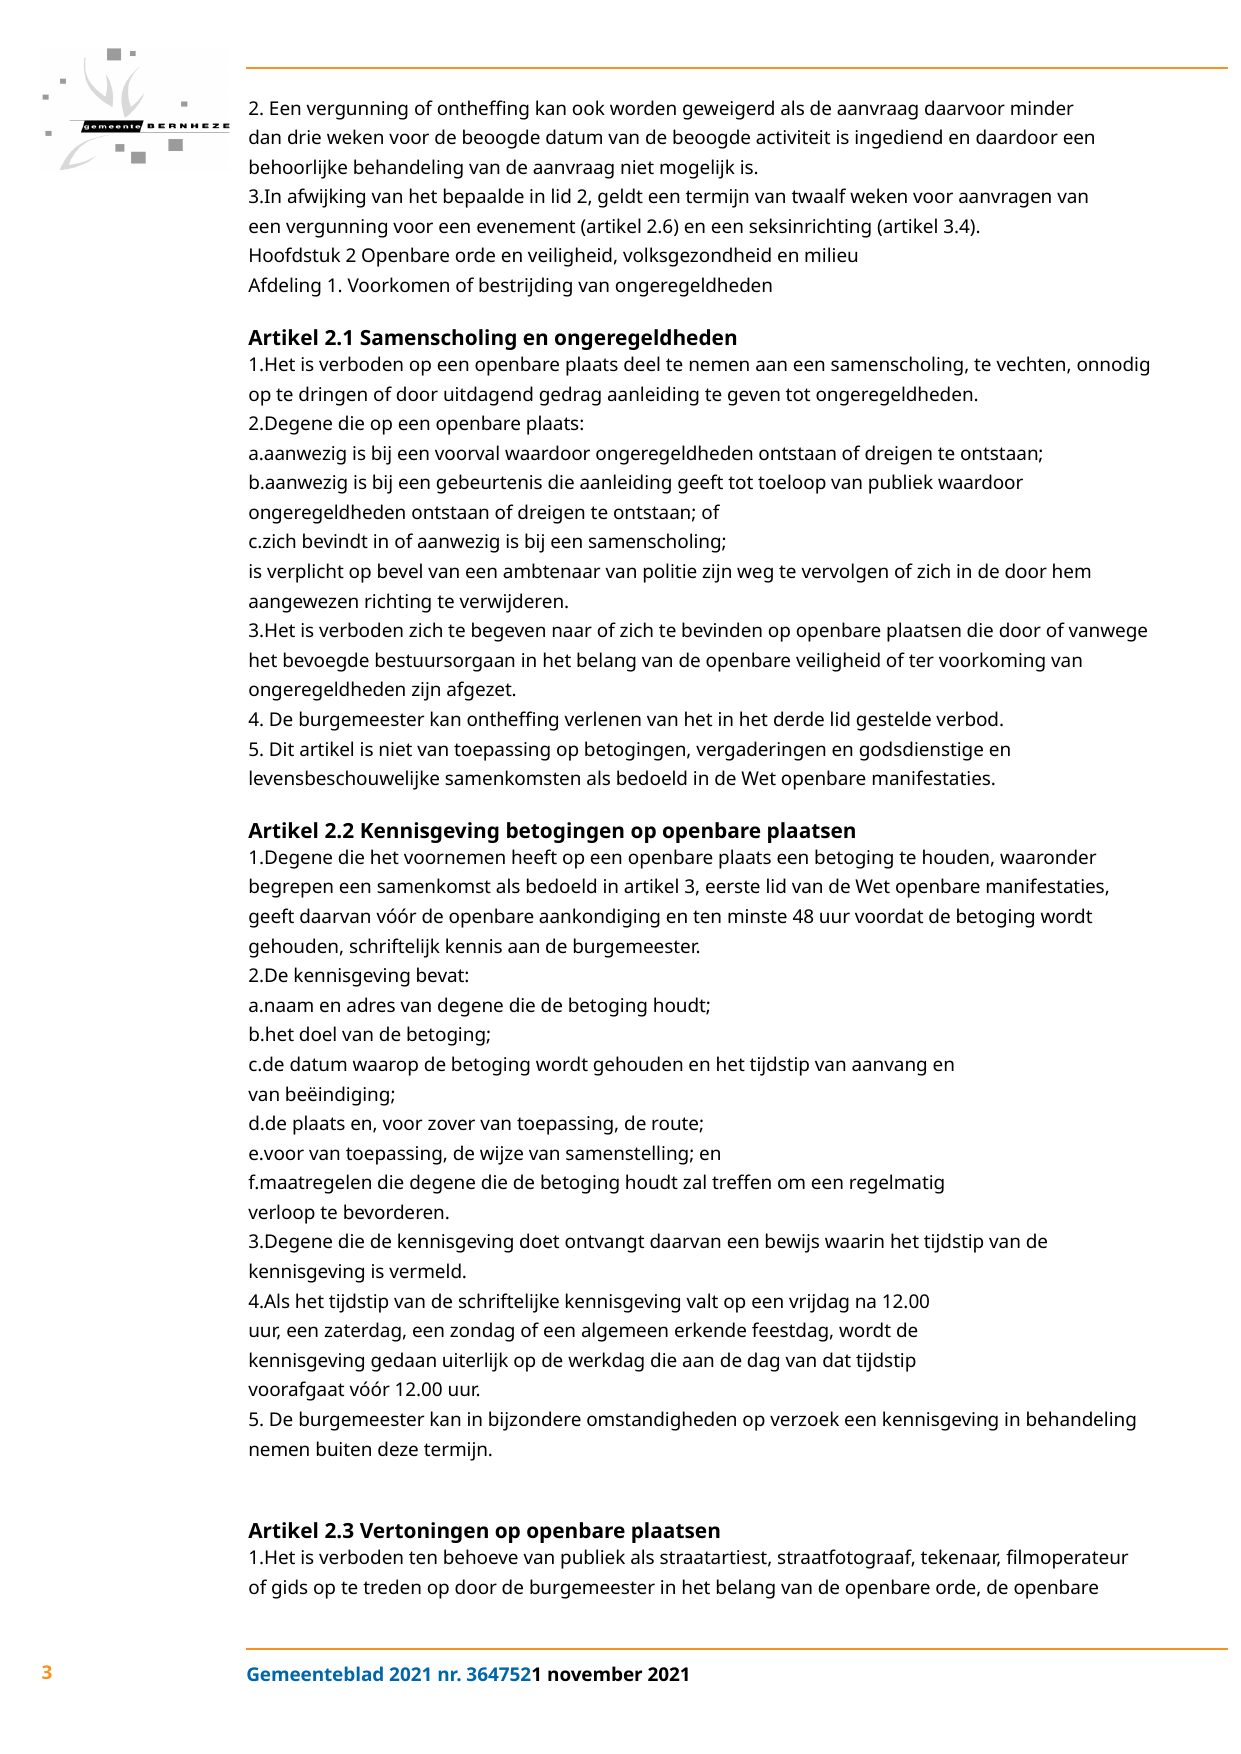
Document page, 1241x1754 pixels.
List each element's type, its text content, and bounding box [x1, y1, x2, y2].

text verloop te bevorderen. [248, 1199, 1152, 1225]
text c.zich bevindt in of aanwezig is bij een samenscholing; [248, 529, 1152, 554]
text 2. Een vergunning of ontheffing kan ook worden geweigerd als de aanvraag daarvoor minder [248, 95, 1152, 121]
text 2.Degene die op een openbare plaats: [248, 410, 1152, 436]
picture [41, 47, 231, 172]
text e.voor van toepassing, de wijze van samenstelling; en [248, 1140, 1152, 1166]
text 1.Het is verboden op een openbare plaats deel te nemen aan een samenscholing, te vechten, onnodig op te dringen of door uitdagend gedrag aanleiding te geven tot ongeregeldheden. [248, 351, 1152, 406]
text Artikel 2.2 Kennisgeving betogingen op openbare plaatsen [248, 816, 1152, 844]
text f.maatregelen die degene die de betoging houdt zal treffen om een regelmatig [248, 1169, 1152, 1195]
text Afdeling 1. Voorkomen of bestrijding van ongeregeldheden [248, 272, 1152, 298]
text 2.De kennisgeving bevat: [248, 962, 1152, 988]
text 4. De burgemeester kan ontheffing verlenen van het in het derde lid gestelde verbod. [248, 706, 1152, 732]
text c.de datum waarop de betoging wordt gehouden en het tijdstip van aanvang en [248, 1051, 1152, 1077]
text 1.Het is verboden ten behoeve van publiek als straatartiest, straatfotograaf, tekenaar, filmoperateur of gids op te treden op door de burgemeester in het belang van de openbare orde, de openbare [248, 1544, 1152, 1599]
text is verplicht op bevel van een ambtenaar van politie zijn weg te vervolgen of zich in de door hem aangewezen richting te verwijderen. [248, 558, 1152, 613]
text Artikel 2.3 Vertoningen op openbare plaatsen [248, 1516, 1152, 1544]
text 3.Het is verboden zich te begeven naar of zich te bevinden op openbare plaatsen die door of vanwege het bevoegde bestuursorgaan in het belang van de openbare veiligheid of ter voorkoming van ongeregeldheden zijn afgezet. [248, 617, 1152, 702]
text a.aanwezig is bij een voorval waardoor ongeregeldheden ontstaan of dreigen te ontstaan; [248, 440, 1152, 466]
text dan drie weken voor de beoogde datum van de beoogde activiteit is ingediend en daardoor een behoorlijke behandeling van de aanvraag niet mogelijk is. [248, 124, 1152, 180]
text voorafgaat vóór 12.00 uur. [248, 1377, 1152, 1402]
text uur, een zaterdag, een zondag of een algemeen erkende feestdag, wordt de [248, 1317, 1152, 1343]
text 3.In afwijking van het bepaalde in lid 2, geldt een termijn van twaalf weken voor aanvragen van [248, 183, 1152, 209]
text van beëindiging; [248, 1081, 1152, 1107]
text een vergunning voor een evenement (artikel 2.6) en een seksinrichting (artikel 3.4). [248, 213, 1152, 239]
text Hoofdstuk 2 Openbare orde en veiligheid, volksgezondheid en milieu [248, 243, 1152, 268]
text 3.Degene die de kennisgeving doet ontvangt daarvan een bewijs waarin het tijdstip van de kennisgeving is vermeld. [248, 1229, 1152, 1284]
text 5. Dit artikel is niet van toepassing op betogingen, vergaderingen en godsdienstige en levensbeschouwelijke samenkomsten als bedoeld in de Wet openbare manifestaties. [248, 736, 1152, 791]
text a.naam en adres van degene die de betoging houdt; [248, 992, 1152, 1018]
text kennisgeving gedaan uiterlijk op de werkdag die aan de dag van dat tijdstip [248, 1347, 1152, 1373]
text b.aanwezig is bij een gebeurtenis die aanleiding geeft tot toeloop van publiek waardoor ongeregeldheden ontstaan of dreigen te ontstaan; of [248, 469, 1152, 525]
text 4.Als het tijdstip van de schriftelijke kennisgeving valt op een vrijdag na 12.00 [248, 1288, 1152, 1314]
text Artikel 2.1 Samenscholing en ongeregeldheden [248, 323, 1152, 351]
text b.het doel van de betoging; [248, 1022, 1152, 1047]
text 1.Degene die het voornemen heeft op een openbare plaats een betoging te houden, waaronder begrepen een samenkomst als bedoeld in artikel 3, eerste lid van de Wet openbare manifestaties, geeft daarvan vóór de openbare aankondiging en ten minste 48 uur voordat de betoging wordt gehouden, schriftelijk kennis aan de burgemeester. [248, 844, 1152, 959]
text d.de plaats en, voor zover van toepassing, de route; [248, 1110, 1152, 1136]
text 5. De burgemeester kan in bijzondere omstandigheden op verzoek een kennisgeving in behandeling nemen buiten deze termijn. [248, 1406, 1152, 1462]
